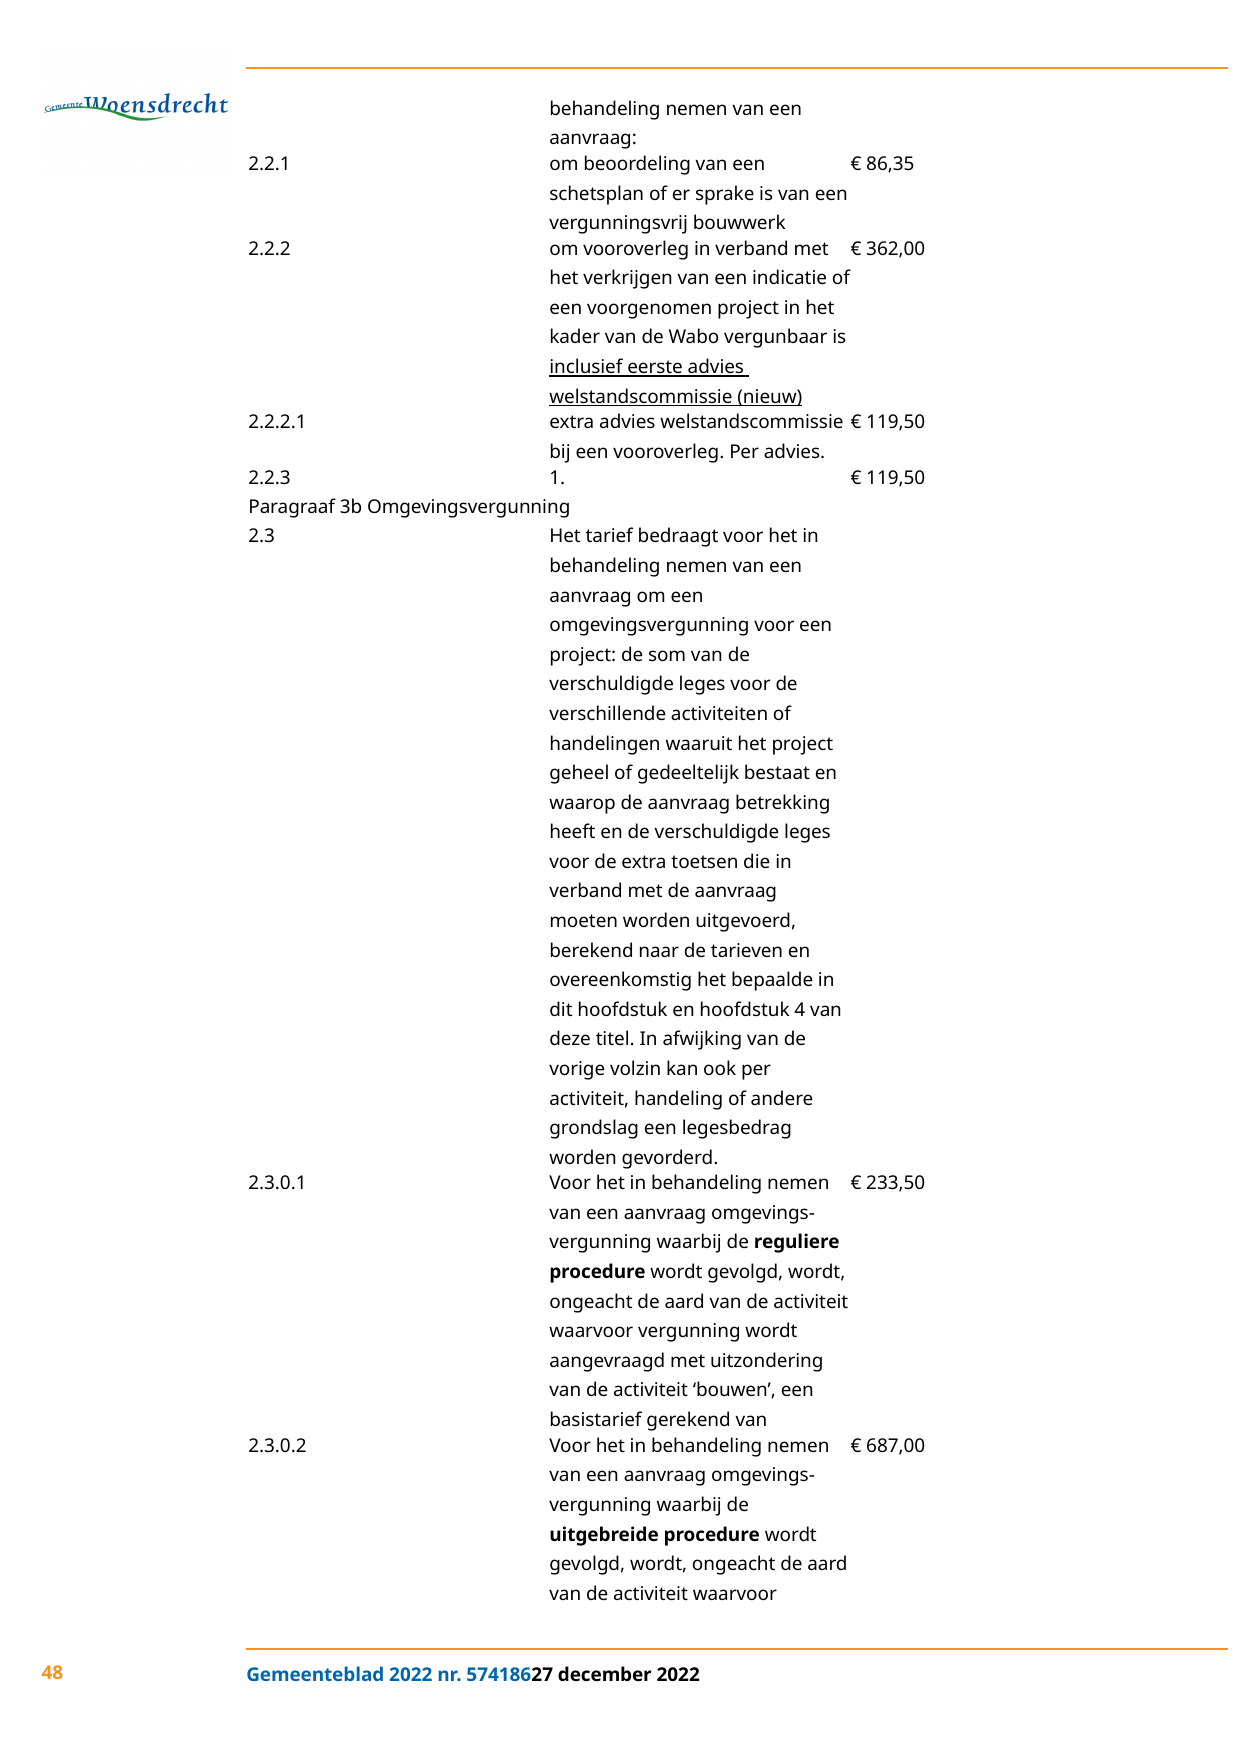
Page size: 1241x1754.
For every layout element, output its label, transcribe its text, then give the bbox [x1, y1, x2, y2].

table_cell om beoordeling van een schetsplan of er sprake is van een vergunningsvrij bouwwerk [549, 150, 850, 235]
picture [41, 47, 231, 172]
table_cell 2.2.2 [248, 235, 549, 409]
table_cell Voor het in behandeling nemen van een aanvraag omgevings-vergunning waarbij de uitgebreide procedure wordt gevolgd, wordt, ongeacht de aard van de activiteit waarvoor [549, 1432, 850, 1606]
table_header 2.3 [248, 523, 549, 1169]
table_header [850, 523, 1152, 1169]
table_cell € 233,50 [850, 1170, 1152, 1432]
table_cell € 119,50 [850, 464, 1152, 490]
table_header Het tarief bedraagt voor het in behandeling nemen van een aanvraag om een omgevingsvergunning voor een project: de som van de verschuldigde leges voor de verschillende activiteiten of handelingen waaruit het project geheel of gedeeltelijk bestaat en waarop de aanvraag betrekking heeft en de verschuldigde leges voor de extra toetsen die in verband met de aanvraag moeten worden uitgevoerd, berekend naar de tarieven en overeenkomstig het bepaalde in dit hoofdstuk en hoofdstuk 4 van deze titel. In afwijking van de vorige volzin kan ook per activiteit, handeling of andere grondslag een legesbedrag worden gevorderd. [549, 523, 850, 1169]
table_header [248, 95, 549, 150]
table_cell € 362,00 [850, 235, 1152, 409]
table_cell 2.2.1 [248, 150, 549, 235]
table_cell 2.2.2.1 [248, 409, 549, 464]
text Paragraaf 3b Omgevingsvergunning [248, 493, 1152, 519]
table_header [850, 95, 1152, 150]
table_cell € 119,50 [850, 409, 1152, 464]
table_cell 2.3.0.2 [248, 1432, 549, 1606]
table_cell 2.3.0.1 [248, 1170, 549, 1432]
table_cell extra advies welstandscommissie bij een vooroverleg. Per advies. [549, 409, 850, 464]
table_cell 2.2.3 [248, 464, 549, 490]
table_cell € 86,35 [850, 150, 1152, 235]
table_cell om vooroverleg in verband met het verkrijgen van een indicatie of een voorgenomen project in het kader van de Wabo vergunbaar is inclusief eerste advies welstandscommissie (nieuw) [549, 235, 850, 409]
table_cell Voor het in behandeling nemen van een aanvraag omgevings-vergunning waarbij de reguliere procedure wordt gevolgd, wordt, ongeacht de aard van de activiteit waarvoor vergunning wordt aangevraagd met uitzondering van de activiteit ‘bouwen’, een basistarief gerekend van [549, 1170, 850, 1432]
table_header behandeling nemen van een aanvraag: [549, 95, 850, 150]
table_cell [549, 464, 850, 490]
table_cell € 687,00 [850, 1432, 1152, 1606]
